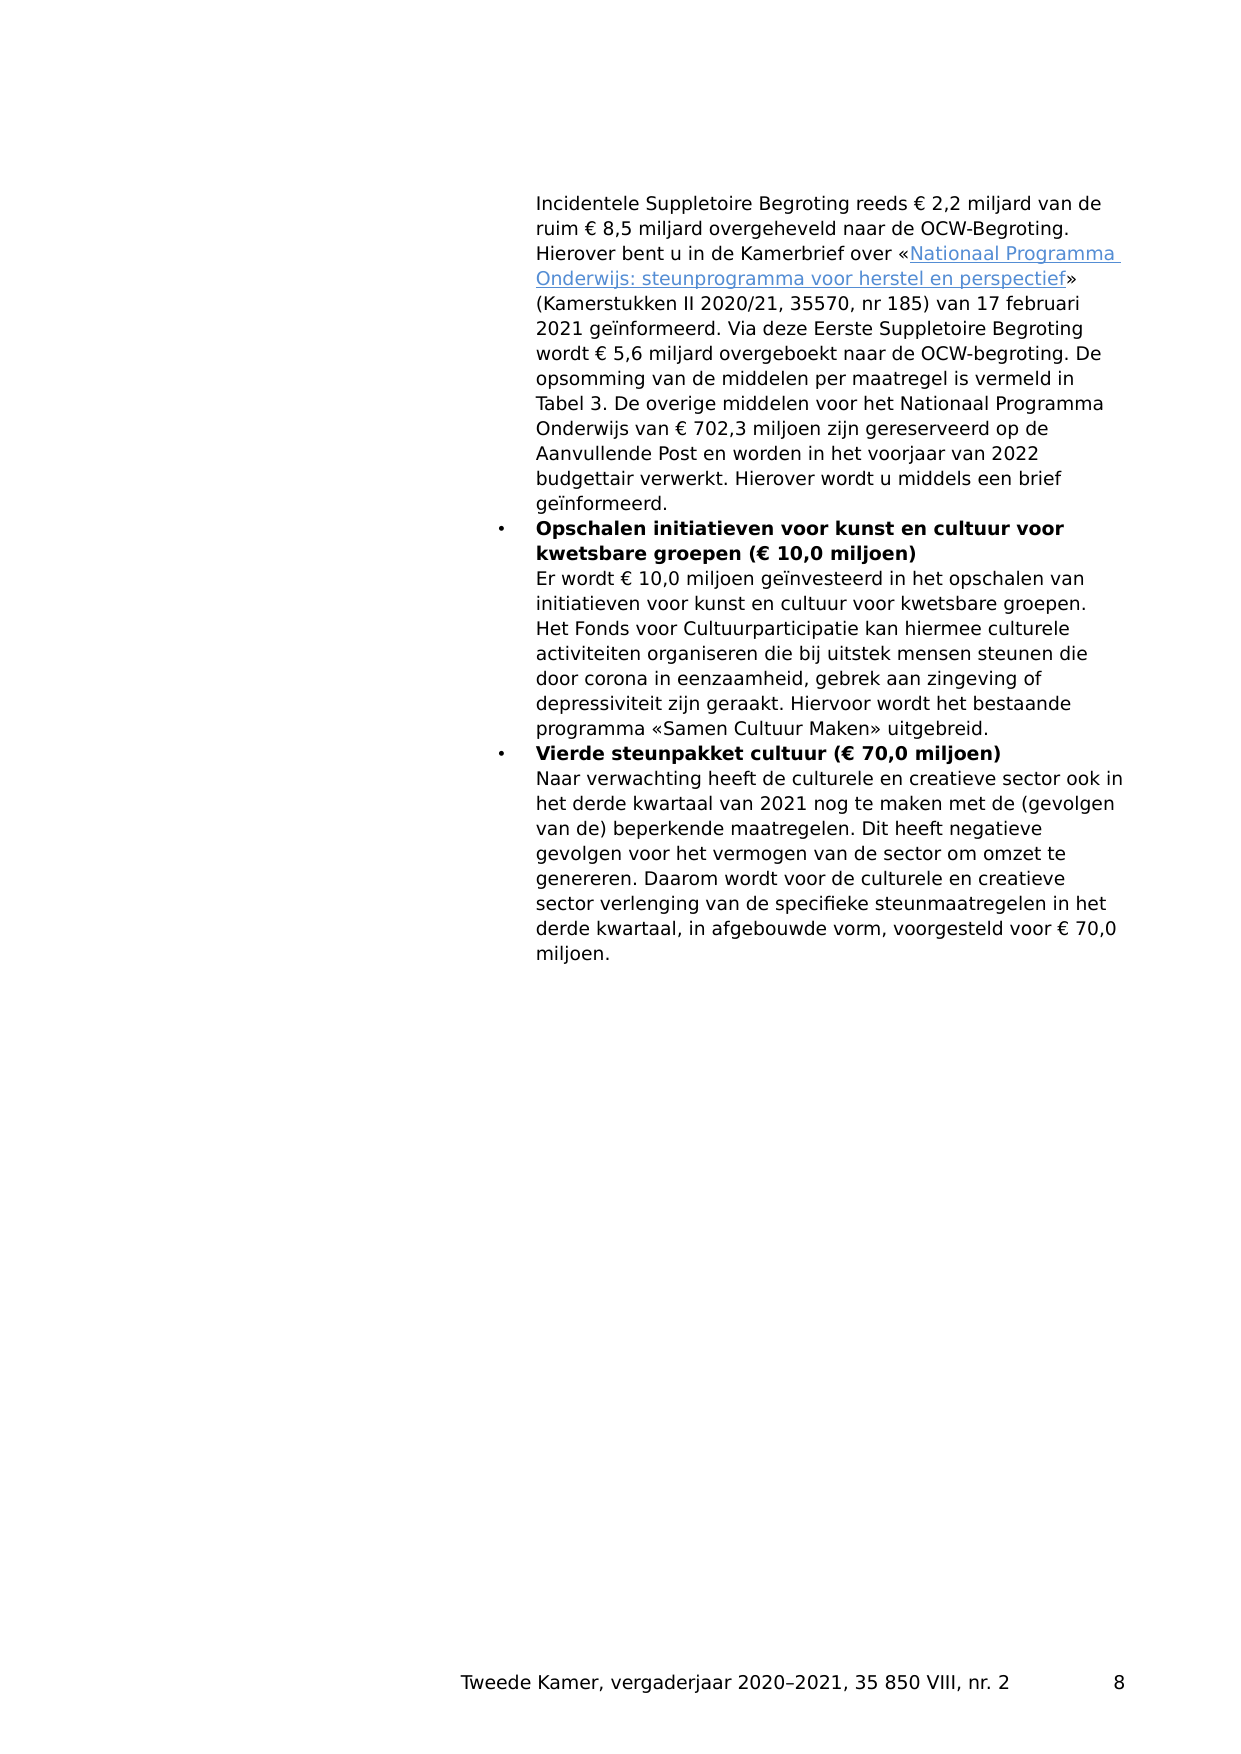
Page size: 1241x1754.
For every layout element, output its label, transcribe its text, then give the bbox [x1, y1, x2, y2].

list Er wordt € 10,0 miljoen geïnvesteerd in het opschalen van initiatieven voor kunst en cultuur voor kwetsbare groepen. Het Fonds voor Cultuurparticipatie kan hiermee culturele activiteiten organiseren die bij uitstek mensen steunen die door corona in eenzaamheid, gebrek aan zingeving of depressiviteit zijn geraakt. Hiervoor wordt het bestaande programma «Samen Cultuur Maken» uitgebreid. [498, 566, 1125, 741]
list Incidentele Suppletoire Begroting reeds € 2,2 miljard van de ruim € 8,5 miljard overgeheveld naar de OCW-Begroting. Hierover bent u in de Kamerbrief over «Nationaal Programma Onderwijs: steunprogramma voor herstel en perspectief» (Kamerstukken II 2020/21, 35570, nr 185) van 17 februari 2021 geïnformeerd. Via deze Eerste Suppletoire Begroting wordt € 5,6 miljard overgeboekt naar de OCW-begroting. De opsomming van de middelen per maatregel is vermeld in Tabel 3. De overige middelen voor het Nationaal Programma Onderwijs van € 702,3 miljoen zijn gereserveerd op de Aanvullende Post en worden in het voorjaar van 2022 budgettair verwerkt. Hierover wordt u middels een brief geïnformeerd. [498, 191, 1125, 516]
list Naar verwachting heeft de culturele en creatieve sector ook in het derde kwartaal van 2021 nog te maken met de (gevolgen van de) beperkende maatregelen. Dit heeft negatieve gevolgen voor het vermogen van de sector om omzet te genereren. Daarom wordt voor de culturele en creatieve sector verlenging van de specifieke steunmaatregelen in het derde kwartaal, in afgebouwde vorm, voorgesteld voor € 70,0 miljoen. [498, 766, 1125, 966]
list Opschalen initiatieven voor kunst en cultuur voor kwetsbare groepen (€ 10,0 miljoen) [498, 516, 1125, 566]
list Vierde steunpakket cultuur (€ 70,0 miljoen) [498, 741, 1125, 766]
